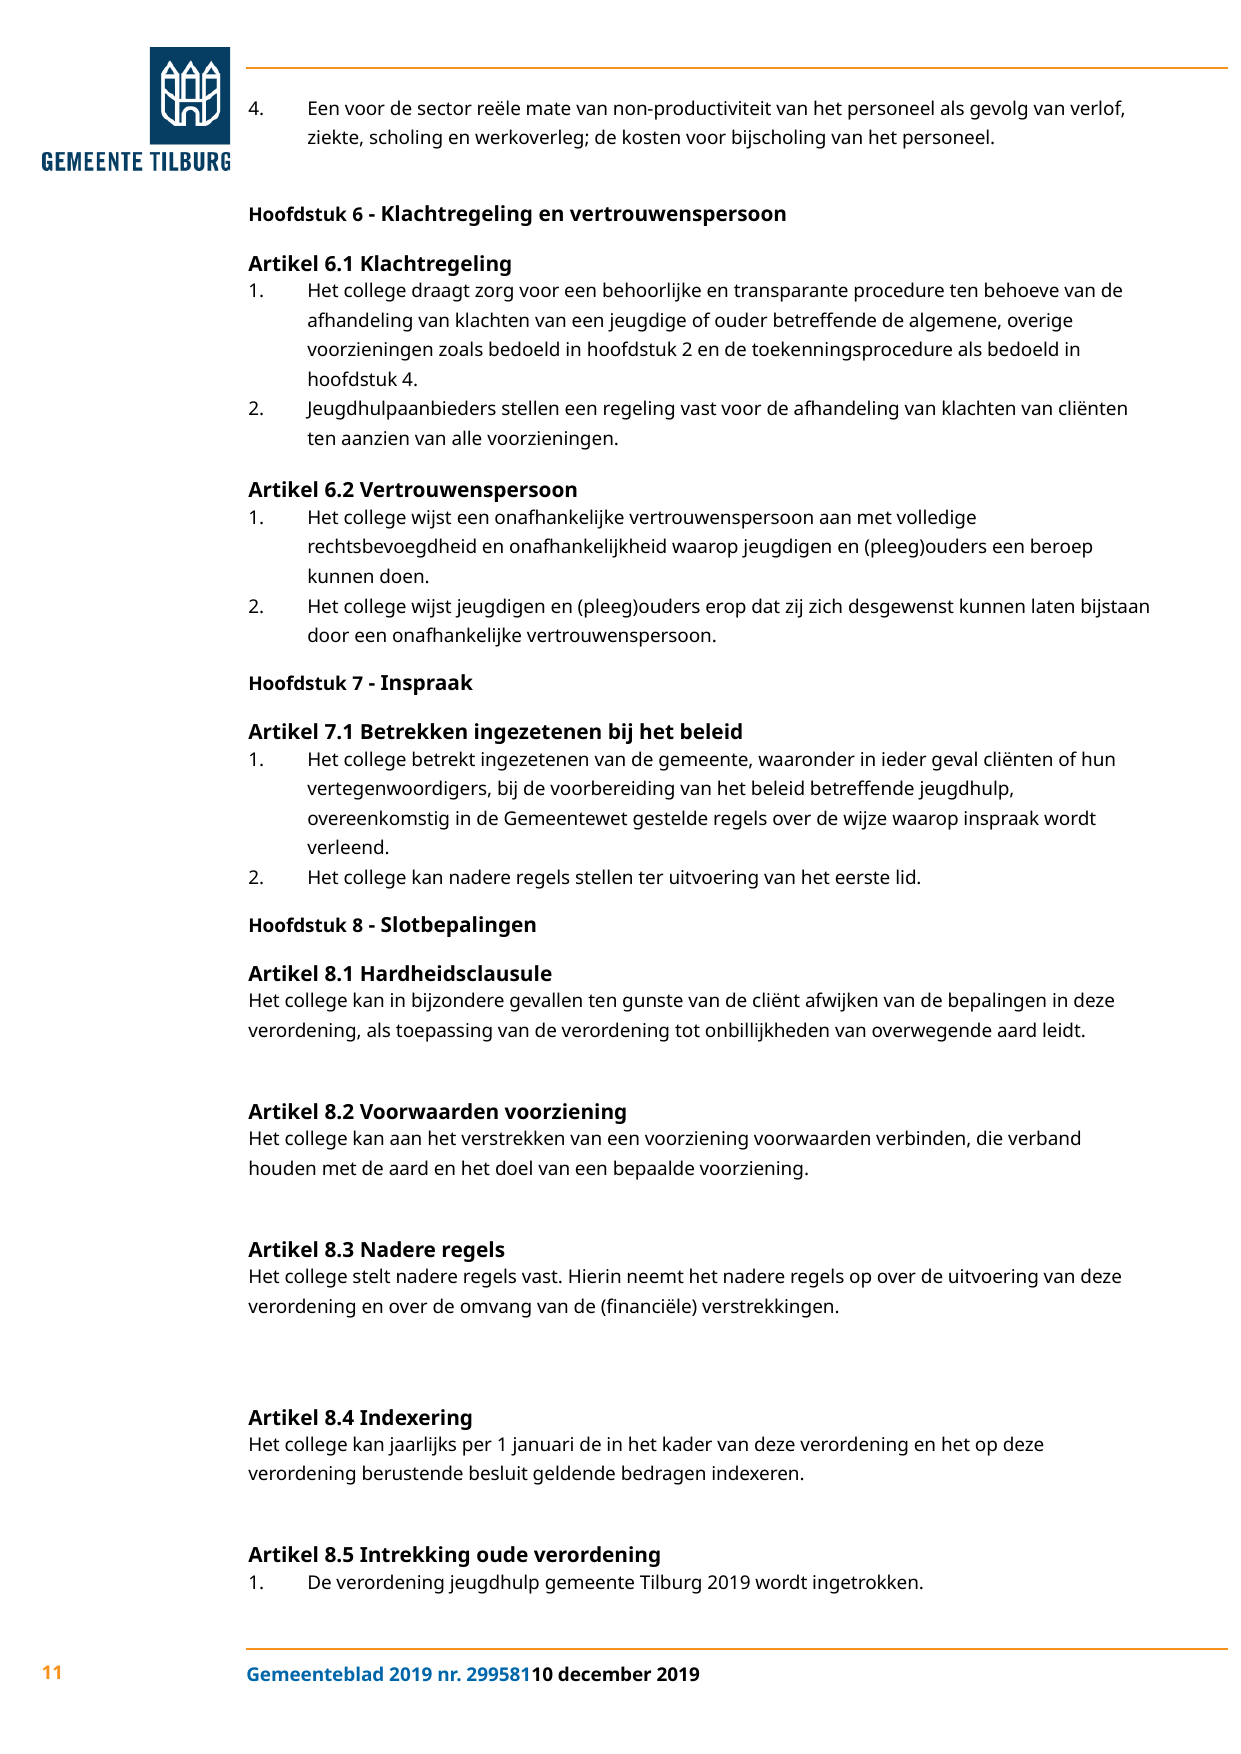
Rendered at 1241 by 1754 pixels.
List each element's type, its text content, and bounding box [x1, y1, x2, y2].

list Het college kan nadere regels stellen ter uitvoering van het eerste lid. [248, 864, 1152, 890]
list Het college wijst een onafhankelijke vertrouwenspersoon aan met volledige rechtsbevoegdheid en onafhankelijkheid waarop jeugdigen en (pleeg)ouders een beroep kunnen doen. [248, 504, 1152, 589]
list Het college betrekt ingezetenen van de gemeente, waaronder in ieder geval cliënten of hun vertegenwoordigers, bij de voorbereiding van het beleid betreffende jeugdhulp, overeenkomstig in de Gemeentewet gestelde regels over de wijze waarop inspraak wordt verleend. [248, 746, 1152, 860]
text Artikel 8.5 Intrekking oude verordening [248, 1541, 1152, 1569]
picture [41, 47, 231, 172]
text Artikel 8.2 Voorwaarden voorziening [248, 1097, 1152, 1125]
text Het college stelt nadere regels vast. Hierin neemt het nadere regels op over de uitvoering van deze verordening en over de omvang van de (financiële) verstrekkingen. [248, 1263, 1152, 1319]
text Hoofdstuk 7 - Inspraak [248, 668, 1152, 696]
text Artikel 8.3 Nadere regels [248, 1235, 1152, 1263]
text Het college kan aan het verstrekken van een voorziening voorwaarden verbinden, die verband houden met de aard en het doel van een bepaalde voorziening. [248, 1125, 1152, 1181]
text Het college kan jaarlijks per 1 januari de in het kader van deze verordening en het op deze verordening berustende besluit geldende bedragen indexeren. [248, 1431, 1152, 1486]
text Artikel 6.1 Klachtregeling [248, 249, 1152, 277]
text Hoofdstuk 8 - Slotbepalingen [248, 910, 1152, 938]
text Het college kan in bijzondere gevallen ten gunste van de cliënt afwijken van de bepalingen in deze verordening, als toepassing van de verordening tot onbillijkheden van overwegende aard leidt. [248, 987, 1152, 1043]
list De verordening jeugdhulp gemeente Tilburg 2019 wordt ingetrokken. [248, 1569, 1152, 1595]
text Artikel 8.4 Indexering [248, 1403, 1152, 1431]
list Het college wijst jeugdigen en (pleeg)ouders erop dat zij zich desgewenst kunnen laten bijstaan door een onafhankelijke vertrouwenspersoon. [248, 593, 1152, 648]
text Artikel 7.1 Betrekken ingezetenen bij het beleid [248, 717, 1152, 746]
text Artikel 6.2 Vertrouwenspersoon [248, 476, 1152, 504]
list Het college draagt zorg voor een behoorlijke en transparante procedure ten behoeve van de afhandeling van klachten van een jeugdige of ouder betreffende de algemene, overige voorzieningen zoals bedoeld in hoofdstuk 2 en de toekenningsprocedure als bedoeld in hoofdstuk 4. [248, 277, 1152, 392]
list Een voor de sector reële mate van non-productiviteit van het personeel als gevolg van verlof, ziekte, scholing en werkoverleg; de kosten voor bijscholing van het personeel. [248, 95, 1152, 150]
text Hoofdstuk 6 - Klachtregeling en vertrouwenspersoon [248, 199, 1152, 228]
list Jeugdhulpaanbieders stellen een regeling vast voor de afhandeling van klachten van cliënten ten aanzien van alle voorzieningen. [248, 396, 1152, 451]
text Artikel 8.1 Hardheidsclausule [248, 959, 1152, 987]
